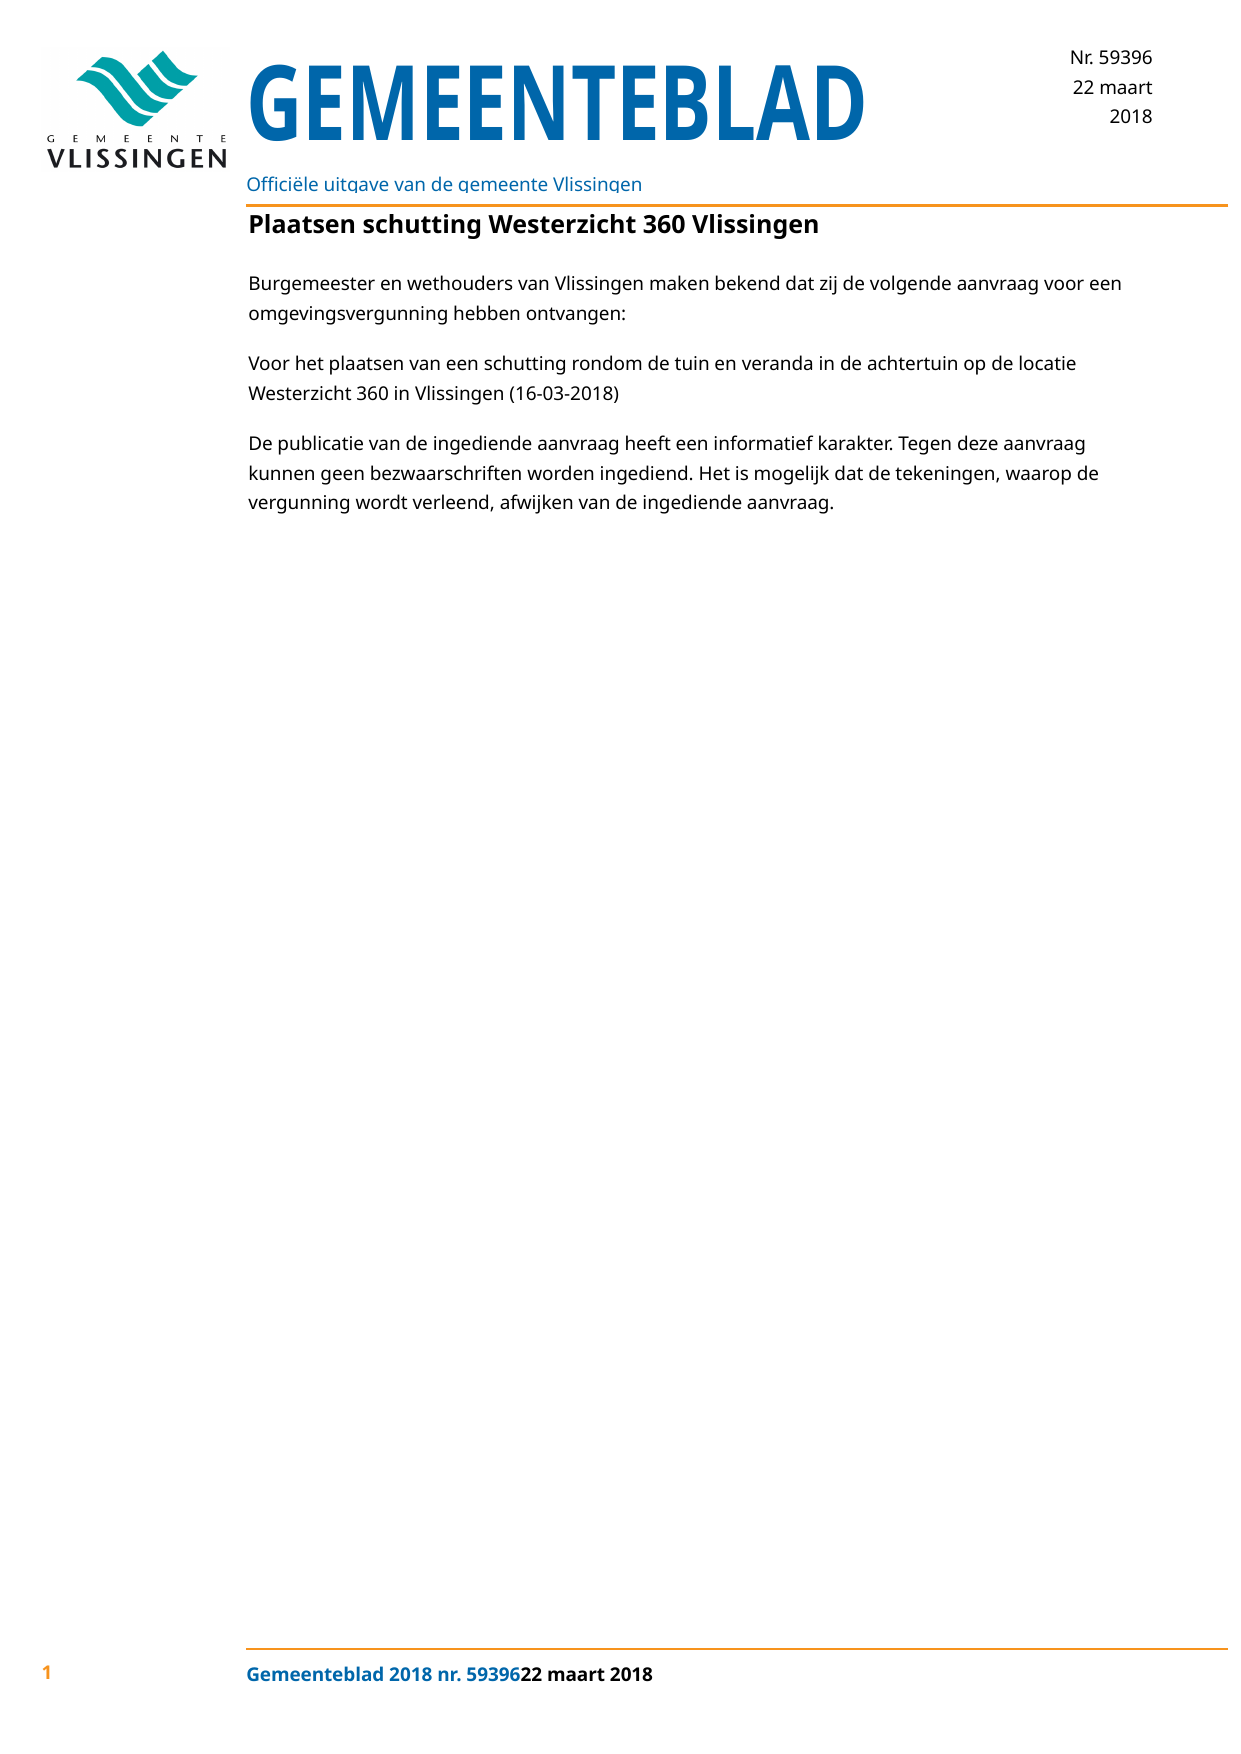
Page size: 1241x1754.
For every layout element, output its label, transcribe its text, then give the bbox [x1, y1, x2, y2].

text Burgemeester en wethouders van Vlissingen maken bekend dat zij de volgende aanvraag voor een omgevingsvergunning hebben ontvangen: [248, 270, 1152, 326]
text Voor het plaatsen van een schutting rondom de tuin en veranda in de achtertuin op de locatie Westerzicht 360 in Vlissingen (16-03-2018) [248, 350, 1152, 406]
picture [41, 47, 231, 172]
text De publicatie van de ingediende aanvraag heeft een informatief karakter. Tegen deze aanvraag kunnen geen bezwaarschriften worden ingediend. Het is mogelijk dat de tekeningen, waarop de vergunning wordt verleend, afwijken van de ingediende aanvraag. [248, 430, 1152, 515]
text Plaatsen schutting Westerzicht 360 Vlissingen [248, 207, 1152, 241]
